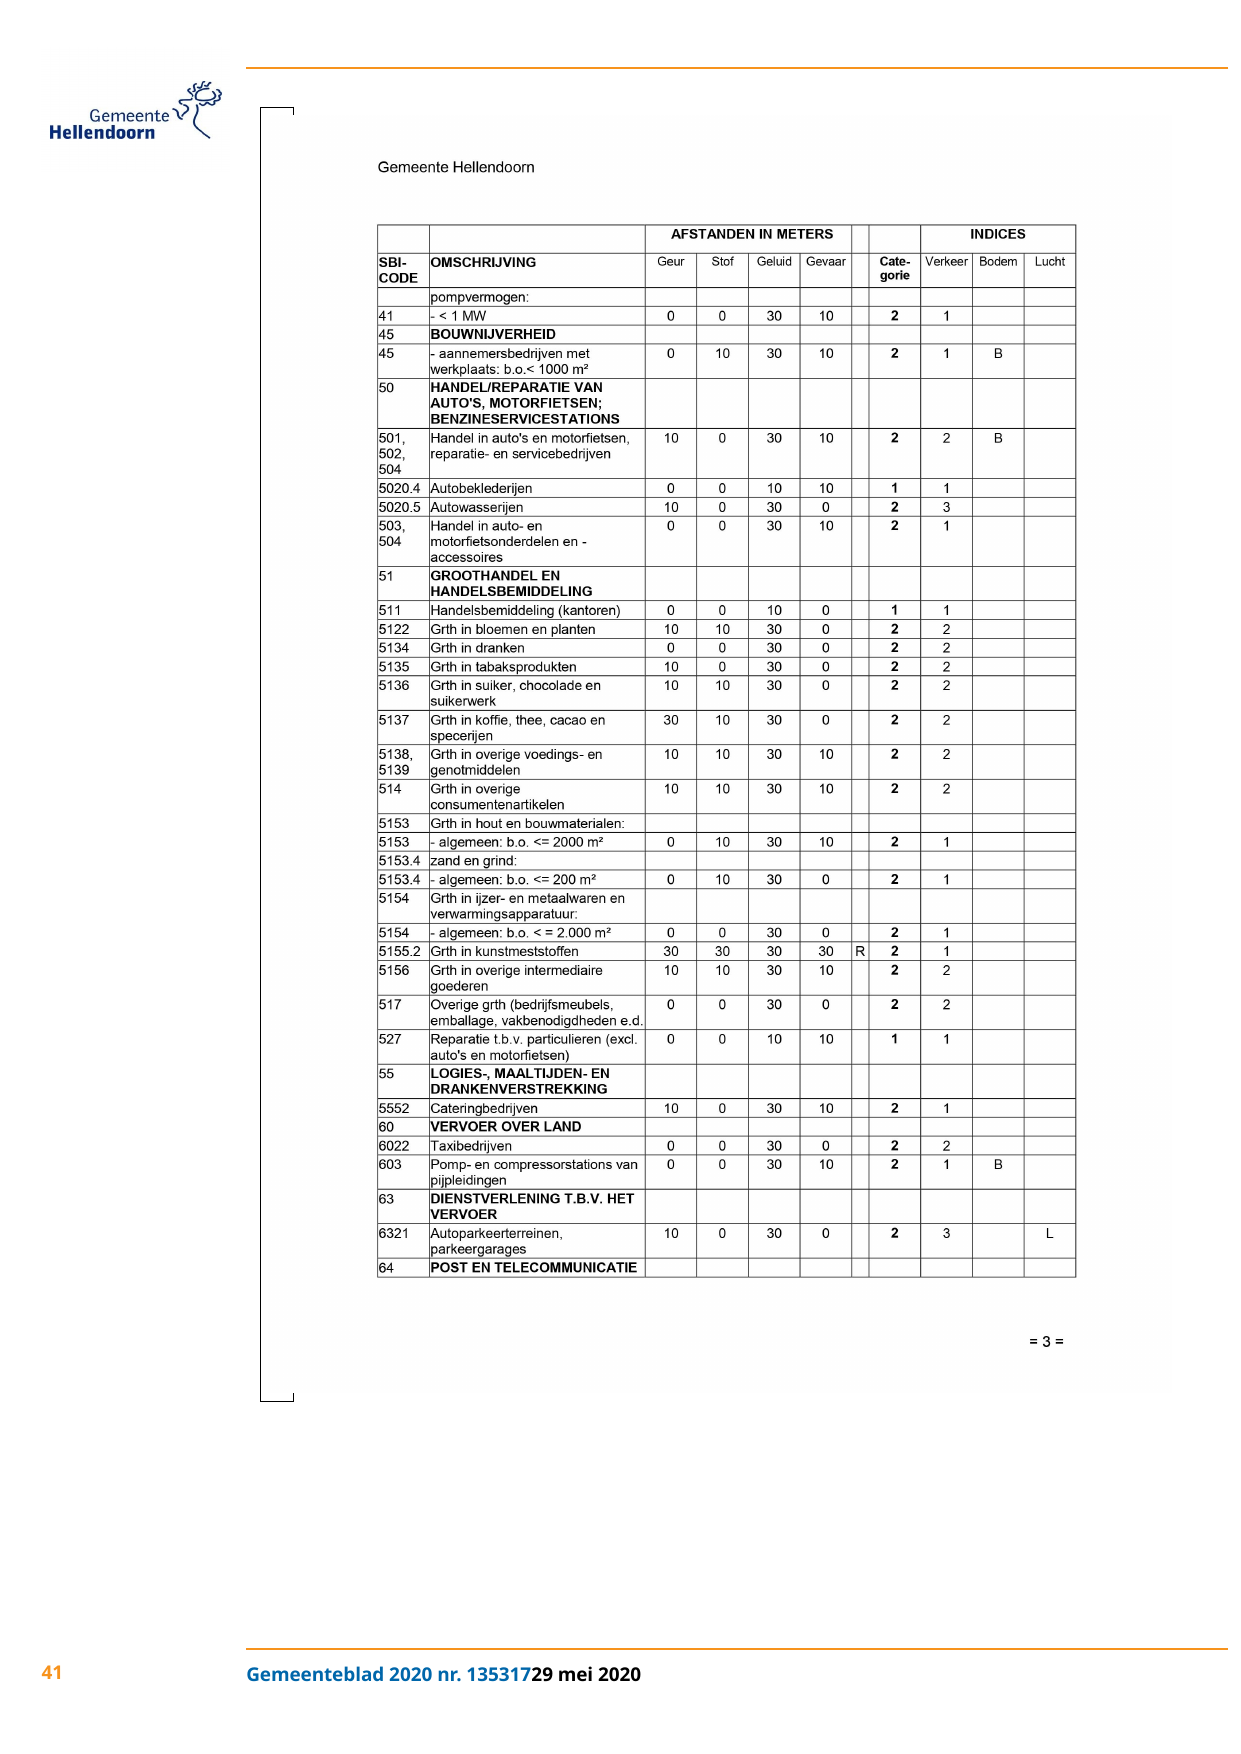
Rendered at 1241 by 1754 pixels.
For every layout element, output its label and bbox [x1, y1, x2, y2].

picture [268, 115, 1173, 1393]
picture [41, 47, 231, 172]
